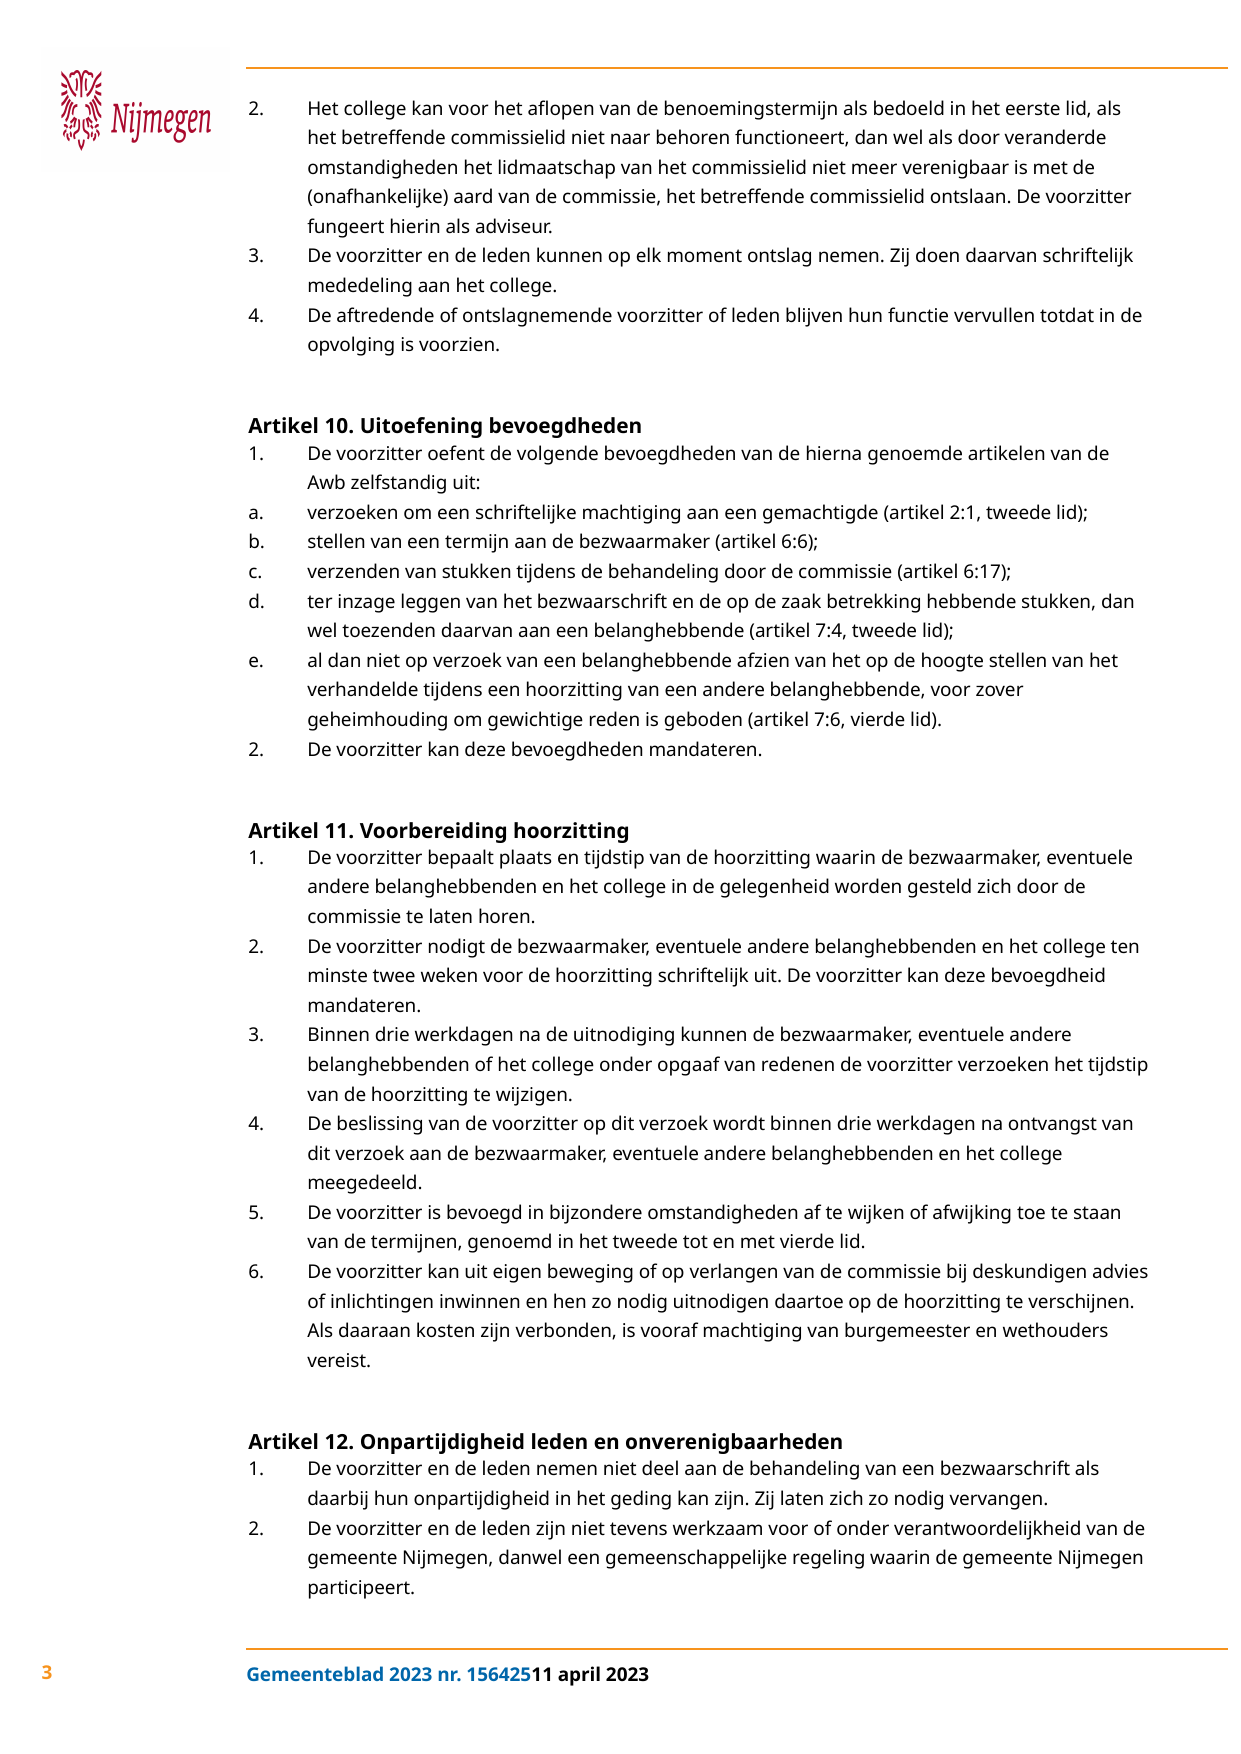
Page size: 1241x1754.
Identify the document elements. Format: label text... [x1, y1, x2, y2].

list De voorzitter is bevoegd in bijzondere omstandigheden af te wijken of afwijking toe te staan van de termijnen, genoemd in het tweede tot en met vierde lid. [248, 1199, 1152, 1254]
list verzoeken om een schriftelijke machtiging aan een gemachtigde (artikel 2:1, tweede lid); [248, 499, 1152, 525]
list De beslissing van de voorzitter op dit verzoek wordt binnen drie werkdagen na ontvangst van dit verzoek aan de bezwaarmaker, eventuele andere belanghebbenden en het college meegedeeld. [248, 1110, 1152, 1195]
list ter inzage leggen van het bezwaarschrift en de op de zaak betrekking hebbende stukken, dan wel toezenden daarvan aan een belanghebbende (artikel 7:4, tweede lid); [248, 588, 1152, 643]
list Het college kan voor het aflopen van de benoemingstermijn als bedoeld in het eerste lid, als het betreffende commissielid niet naar behoren functioneert, dan wel als door veranderde omstandigheden het lidmaatschap van het commissielid niet meer verenigbaar is met de (onafhankelijke) aard van de commissie, het betreffende commissielid ontslaan. De voorzitter fungeert hierin als adviseur. [248, 95, 1152, 239]
list De voorzitter bepaalt plaats en tijdstip van de hoorzitting waarin de bezwaarmaker, eventuele andere belanghebbenden en het college in de gelegenheid worden gesteld zich door de commissie te laten horen. [248, 844, 1152, 929]
list De voorzitter kan deze bevoegdheden mandateren. [248, 736, 1152, 761]
text Artikel 12. Onpartijdigheid leden en onverenigbaarheden [248, 1427, 1152, 1456]
text Artikel 10. Uitoefening bevoegdheden [248, 411, 1152, 440]
text Artikel 11. Voorbereiding hoorzitting [248, 816, 1152, 844]
list al dan niet op verzoek van een belanghebbende afzien van het op de hoogte stellen van het verhandelde tijdens een hoorzitting van een andere belanghebbende, voor zover geheimhouding om gewichtige reden is geboden (artikel 7:6, vierde lid). [248, 647, 1152, 732]
list Binnen drie werkdagen na de uitnodiging kunnen de bezwaarmaker, eventuele andere belanghebbenden of het college onder opgaaf van redenen de voorzitter verzoeken het tijdstip van de hoorzitting te wijzigen. [248, 1022, 1152, 1107]
list De voorzitter oefent de volgende bevoegdheden van de hierna genoemde artikelen van de Awb zelfstandig uit: [248, 440, 1152, 495]
list De voorzitter en de leden nemen niet deel aan de behandeling van een bezwaarschrift als daarbij hun onpartijdigheid in het geding kan zijn. Zij laten zich zo nodig vervangen. [248, 1456, 1152, 1511]
list De voorzitter en de leden zijn niet tevens werkzaam voor of onder verantwoordelijkheid van de gemeente Nijmegen, danwel een gemeenschappelijke regeling waarin de gemeente Nijmegen participeert. [248, 1515, 1152, 1599]
list verzenden van stukken tijdens de behandeling door de commissie (artikel 6:17); [248, 558, 1152, 584]
list stellen van een termijn aan de bezwaarmaker (artikel 6:6); [248, 529, 1152, 554]
list De voorzitter en de leden kunnen op elk moment ontslag nemen. Zij doen daarvan schriftelijk mededeling aan het college. [248, 243, 1152, 298]
list De aftredende of ontslagnemende voorzitter of leden blijven hun functie vervullen totdat in de opvolging is voorzien. [248, 302, 1152, 357]
picture [41, 47, 231, 172]
list De voorzitter kan uit eigen beweging of op verlangen van de commissie bij deskundigen advies of inlichtingen inwinnen en hen zo nodig uitnodigen daartoe op de hoorzitting te verschijnen. Als daaraan kosten zijn verbonden, is vooraf machtiging van burgemeester en wethouders vereist. [248, 1258, 1152, 1373]
list De voorzitter nodigt de bezwaarmaker, eventuele andere belanghebbenden en het college ten minste twee weken voor de hoorzitting schriftelijk uit. De voorzitter kan deze bevoegdheid mandateren. [248, 933, 1152, 1018]
